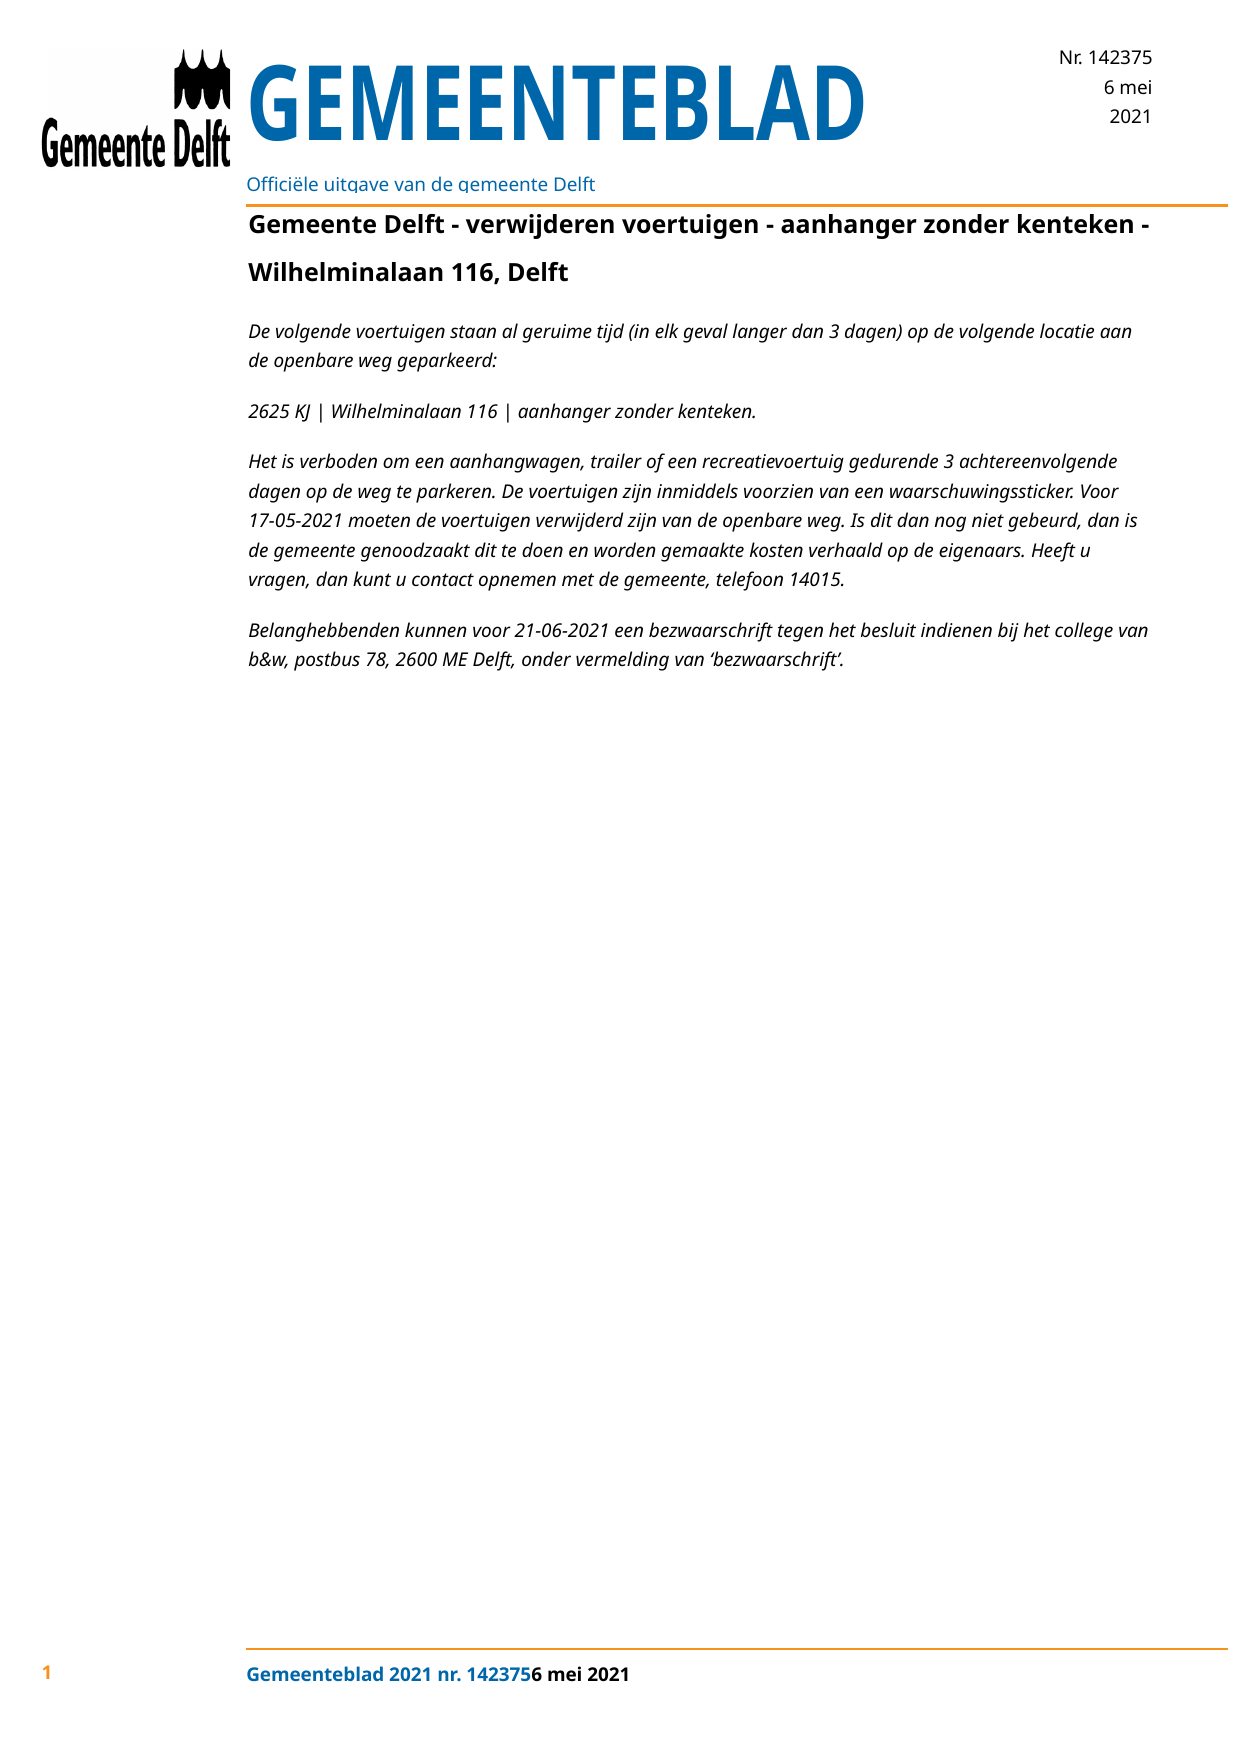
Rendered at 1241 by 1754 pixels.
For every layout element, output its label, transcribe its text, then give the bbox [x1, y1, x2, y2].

text 2625 KJ | Wilhelminalaan 116 | aanhanger zonder kenteken. [248, 398, 1152, 424]
text Gemeente Delft - verwijderen voertuigen - aanhanger zonder kenteken - Wilhelminalaan 116, Delft [248, 207, 1152, 288]
text Belanghebbenden kunnen voor 21-06-2021 een bezwaarschrift tegen het besluit indienen bij het college van b&w, postbus 78, 2600 ME Delft, onder vermelding van ‘bezwaarschrift’. [248, 617, 1152, 672]
text De volgende voertuigen staan al geruime tijd (in elk geval langer dan 3 dagen) op de volgende locatie aan de openbare weg geparkeerd: [248, 318, 1152, 373]
picture [41, 47, 231, 172]
text Het is verboden om een aanhangwagen, trailer of een recreatievoertuig gedurende 3 achtereenvolgende dagen op de weg te parkeren. De voertuigen zijn inmiddels voorzien van een waarschuwingssticker. Voor 17-05-2021 moeten de voertuigen verwijderd zijn van de openbare weg. Is dit dan nog niet gebeurd, dan is de gemeente genoodzaakt dit te doen en worden gemaakte kosten verhaald op de eigenaars. Heeft u vragen, dan kunt u contact opnemen met de gemeente, telefoon 14015. [248, 448, 1152, 592]
